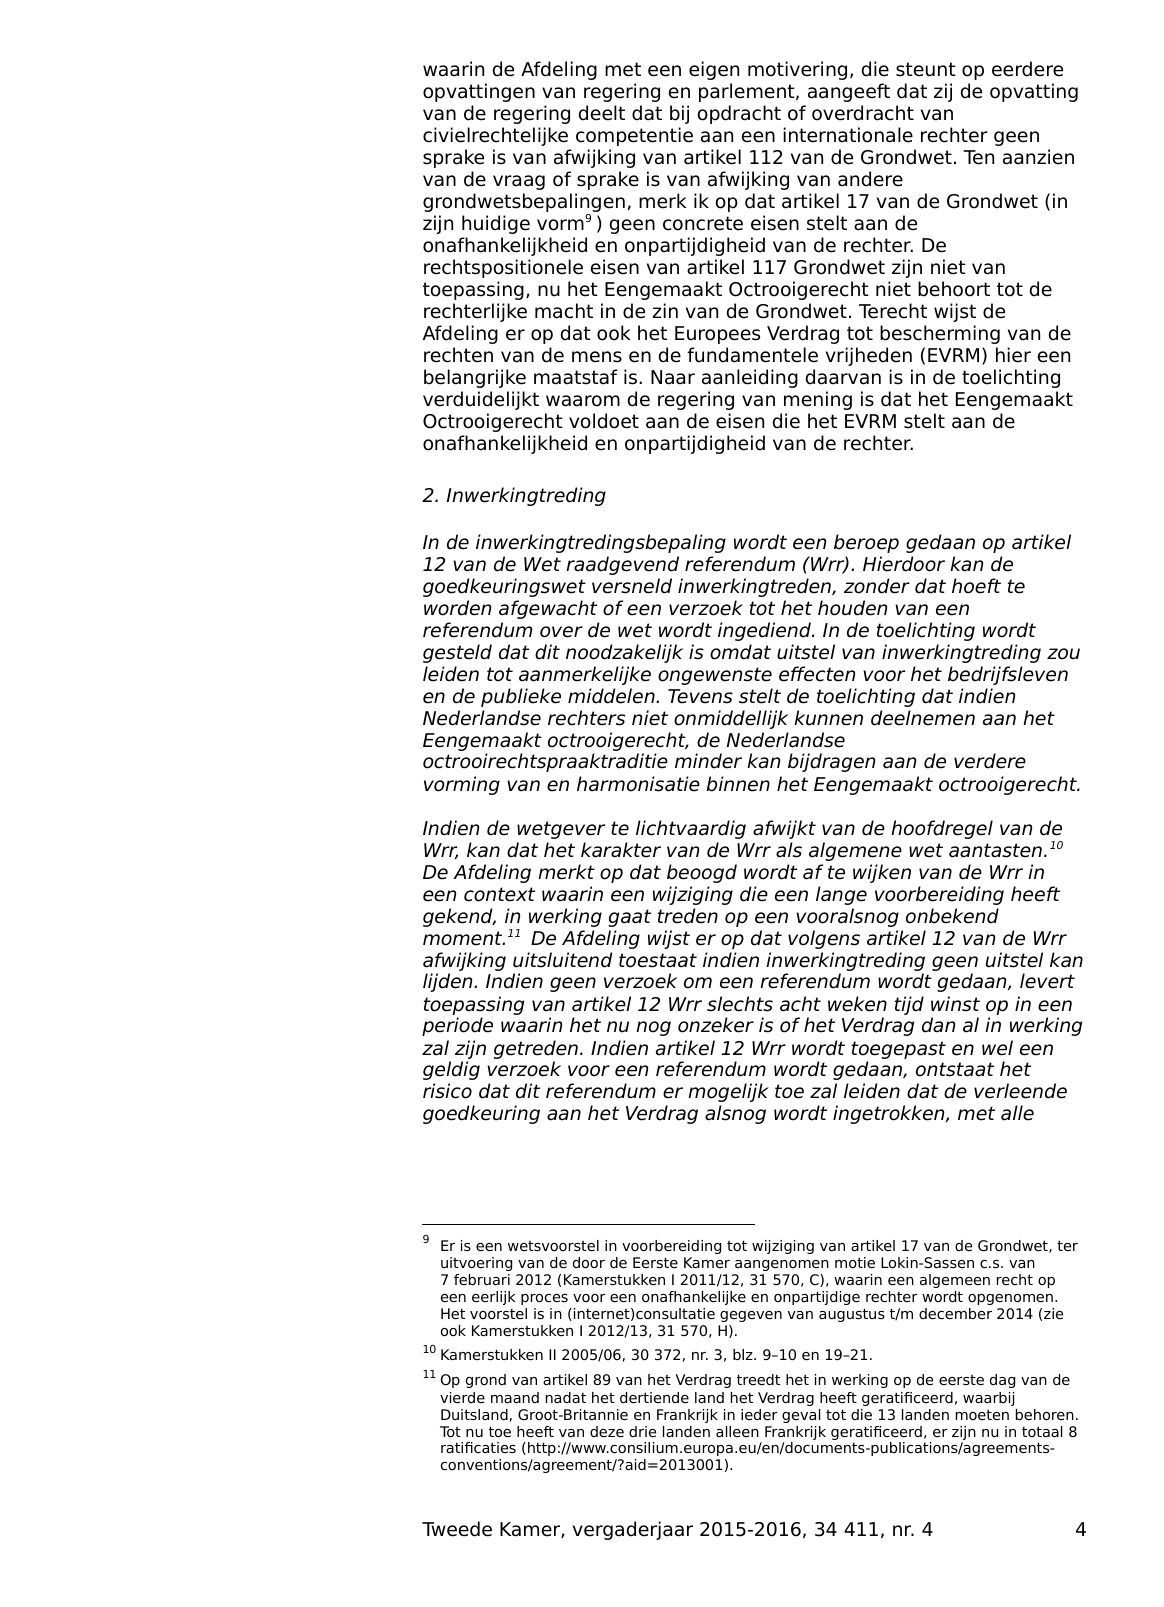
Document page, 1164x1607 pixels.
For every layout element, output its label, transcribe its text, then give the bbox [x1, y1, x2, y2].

text Op grond van artikel 89 van het Verdrag treedt het in werking op de eerste dag van de vierde maand nadat het dertiende land het Verdrag heeft geratificeerd, waarbij Duitsland, Groot-Britannie en Frankrijk in ieder geval tot die 13 landen moeten behoren. Tot nu toe heeft van deze drie landen alleen Frankrijk geratificeerd, er zijn nu in totaal 8 ratificaties (http://www.consilium.europa.eu/en/documents-publications/agreements-conventions/agreement/?aid=2013001). [422, 1368, 1087, 1474]
text In de inwerkingtredingsbepaling wordt een beroep gedaan op artikel 12 van de Wet raadgevend referendum (Wrr). Hierdoor kan de goedkeuringswet versneld inwerkingtreden, zonder dat hoeft te worden afgewacht of een verzoek tot het houden van een referendum over de wet wordt ingediend. In de toelichting wordt gesteld dat dit noodzakelijk is omdat uitstel van inwerkingtreding zou leiden tot aanmerkelijke ongewenste effecten voor het bedrijfsleven en de publieke middelen. Tevens stelt de toelichting dat indien Nederlandse rechters niet onmiddellijk kunnen deelnemen aan het Eengemaakt octrooigerecht, de Nederlandse octrooirechtspraaktraditie minder kan bijdragen aan de verdere vorming van en harmonisatie binnen het Eengemaakt octrooigerecht. [422, 532, 1087, 795]
text Kamerstukken II 2005/06, 30 372, nr. 3, blz. 9–10 en 19–21. [422, 1343, 1087, 1365]
subtitle 2. Inwerkingtreding [422, 485, 1087, 507]
text waarin de Afdeling met een eigen motivering, die steunt op eerdere opvattingen van regering en parlement, aangeeft dat zij de opvatting van de regering deelt dat bij opdracht of overdracht van civielrechtelijke competentie aan een internationale rechter geen sprake is van afwijking van artikel 112 van de Grondwet. Ten aanzien van de vraag of sprake is van afwijking van andere grondwetsbepalingen, merk ik op dat artikel 17 van de Grondwet (in zijn huidige vorm) geen concrete eisen stelt aan de onafhankelijkheid en onpartijdigheid van de rechter. De rechtspositionele eisen van artikel 117 Grondwet zijn niet van toepassing, nu het Eengemaakt Octrooigerecht niet behoort tot de rechterlijke macht in de zin van de Grondwet. Terecht wijst de Afdeling er op dat ook het Europees Verdrag tot bescherming van de rechten van de mens en de fundamentele vrijheden (EVRM) hier een belangrijke maatstaf is. Naar aanleiding daarvan is in de toelichting verduidelijkt waarom de regering van mening is dat het Eengemaakt Octrooigerecht voldoet aan de eisen die het EVRM stelt aan de onafhankelijkheid en onpartijdigheid van de rechter. [422, 59, 1087, 455]
text Er is een wetsvoorstel in voorbereiding tot wijziging van artikel 17 van de Grondwet, ter uitvoering van de door de Eerste Kamer aangenomen motie Lokin-Sassen c.s. van 7 februari 2012 (Kamerstukken I 2011/12, 31 570, C), waarin een algemeen recht op een eerlijk proces voor een onafhankelijke en onpartijdige rechter wordt opgenomen. Het voorstel is in (internet)consultatie gegeven van augustus t/m december 2014 (zie ook Kamerstukken I 2012/13, 31 570, H). [422, 1233, 1087, 1340]
text Indien de wetgever te lichtvaardig afwijkt van de hoofdregel van de Wrr, kan dat het karakter van de Wrr als algemene wet aantasten. De Afdeling merkt op dat beoogd wordt af te wijken van de Wrr in een context waarin een wijziging die een lange voorbereiding heeft gekend, in werking gaat treden op een vooralsnog onbekend moment. De Afdeling wijst er op dat volgens artikel 12 van de Wrr afwijking uitsluitend toestaat indien inwerkingtreding geen uitstel kan lijden. Indien geen verzoek om een referendum wordt gedaan, levert toepassing van artikel 12 Wrr slechts acht weken tijd winst op in een periode waarin het nu nog onzeker is of het Verdrag dan al in werking zal zijn getreden. Indien artikel 12 Wrr wordt toegepast en wel een geldig verzoek voor een referendum wordt gedaan, ontstaat het risico dat dit referendum er mogelijk toe zal leiden dat de verleende goedkeuring aan het Verdrag alsnog wordt ingetrokken, met alle [422, 818, 1087, 1125]
